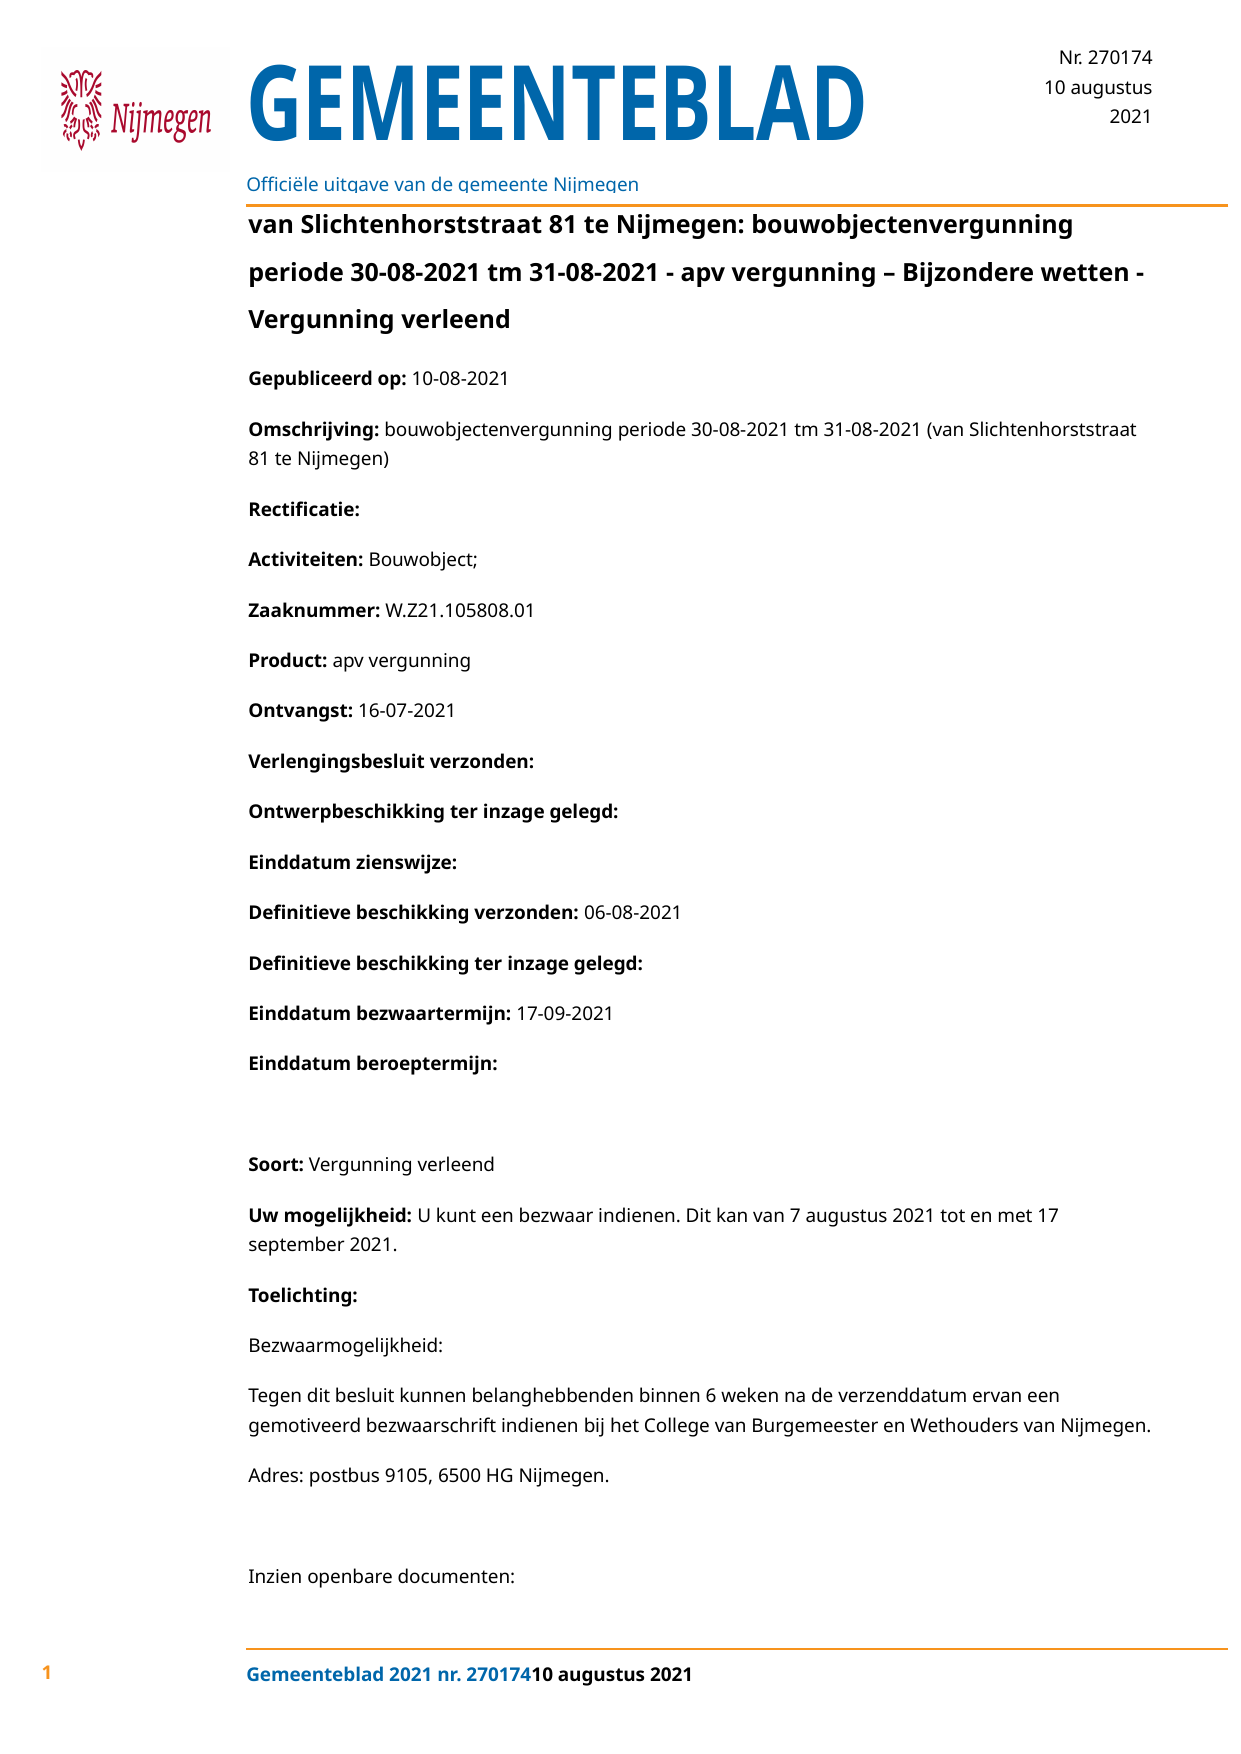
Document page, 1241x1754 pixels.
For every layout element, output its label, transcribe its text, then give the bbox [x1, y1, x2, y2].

text Tegen dit besluit kunnen belanghebbenden binnen 6 weken na de verzenddatum ervan een gemotiveerd bezwaarschrift indienen bij het College van Burgemeester en Wethouders van Nijmegen. [248, 1383, 1152, 1438]
text Einddatum bezwaartermijn: 17-09-2021 [248, 1000, 1152, 1026]
text Product: apv vergunning [248, 647, 1152, 673]
text Definitieve beschikking ter inzage gelegd: [248, 950, 1152, 975]
text Uw mogelijkheid: U kunt een bezwaar indienen. Dit kan van 7 augustus 2021 tot en met 17 september 2021. [248, 1202, 1152, 1257]
text Verlengingsbesluit verzonden: [248, 748, 1152, 774]
text Einddatum zienswijze: [248, 849, 1152, 874]
text Einddatum beroeptermijn: [248, 1051, 1152, 1076]
text van Slichtenhorststraat 81 te Nijmegen: bouwobjectenvergunning periode 30-08-2021 tm 31-08-2021 - apv vergunning – Bijzondere wetten - Vergunning verleend [248, 207, 1152, 336]
text Adres: postbus 9105, 6500 HG Nijmegen. [248, 1463, 1152, 1488]
text Rectificatie: [248, 496, 1152, 522]
text Ontvangst: 16-07-2021 [248, 698, 1152, 723]
text Toelichting: [248, 1282, 1152, 1307]
picture [41, 47, 231, 172]
text Inzien openbare documenten: [248, 1563, 1152, 1589]
text Ontwerpbeschikking ter inzage gelegd: [248, 798, 1152, 824]
text Zaaknummer: W.Z21.105808.01 [248, 597, 1152, 622]
text Omschrijving: bouwobjectenvergunning periode 30-08-2021 tm 31-08-2021 (van Slichtenhorststraat 81 te Nijmegen) [248, 416, 1152, 471]
text Activiteiten: Bouwobject; [248, 546, 1152, 572]
text Bezwaarmogelijkheid: [248, 1332, 1152, 1358]
text Soort: Vergunning verleend [248, 1151, 1152, 1177]
text Definitieve beschikking verzonden: 06-08-2021 [248, 899, 1152, 925]
text Gepubliceerd op: 10-08-2021 [248, 366, 1152, 391]
